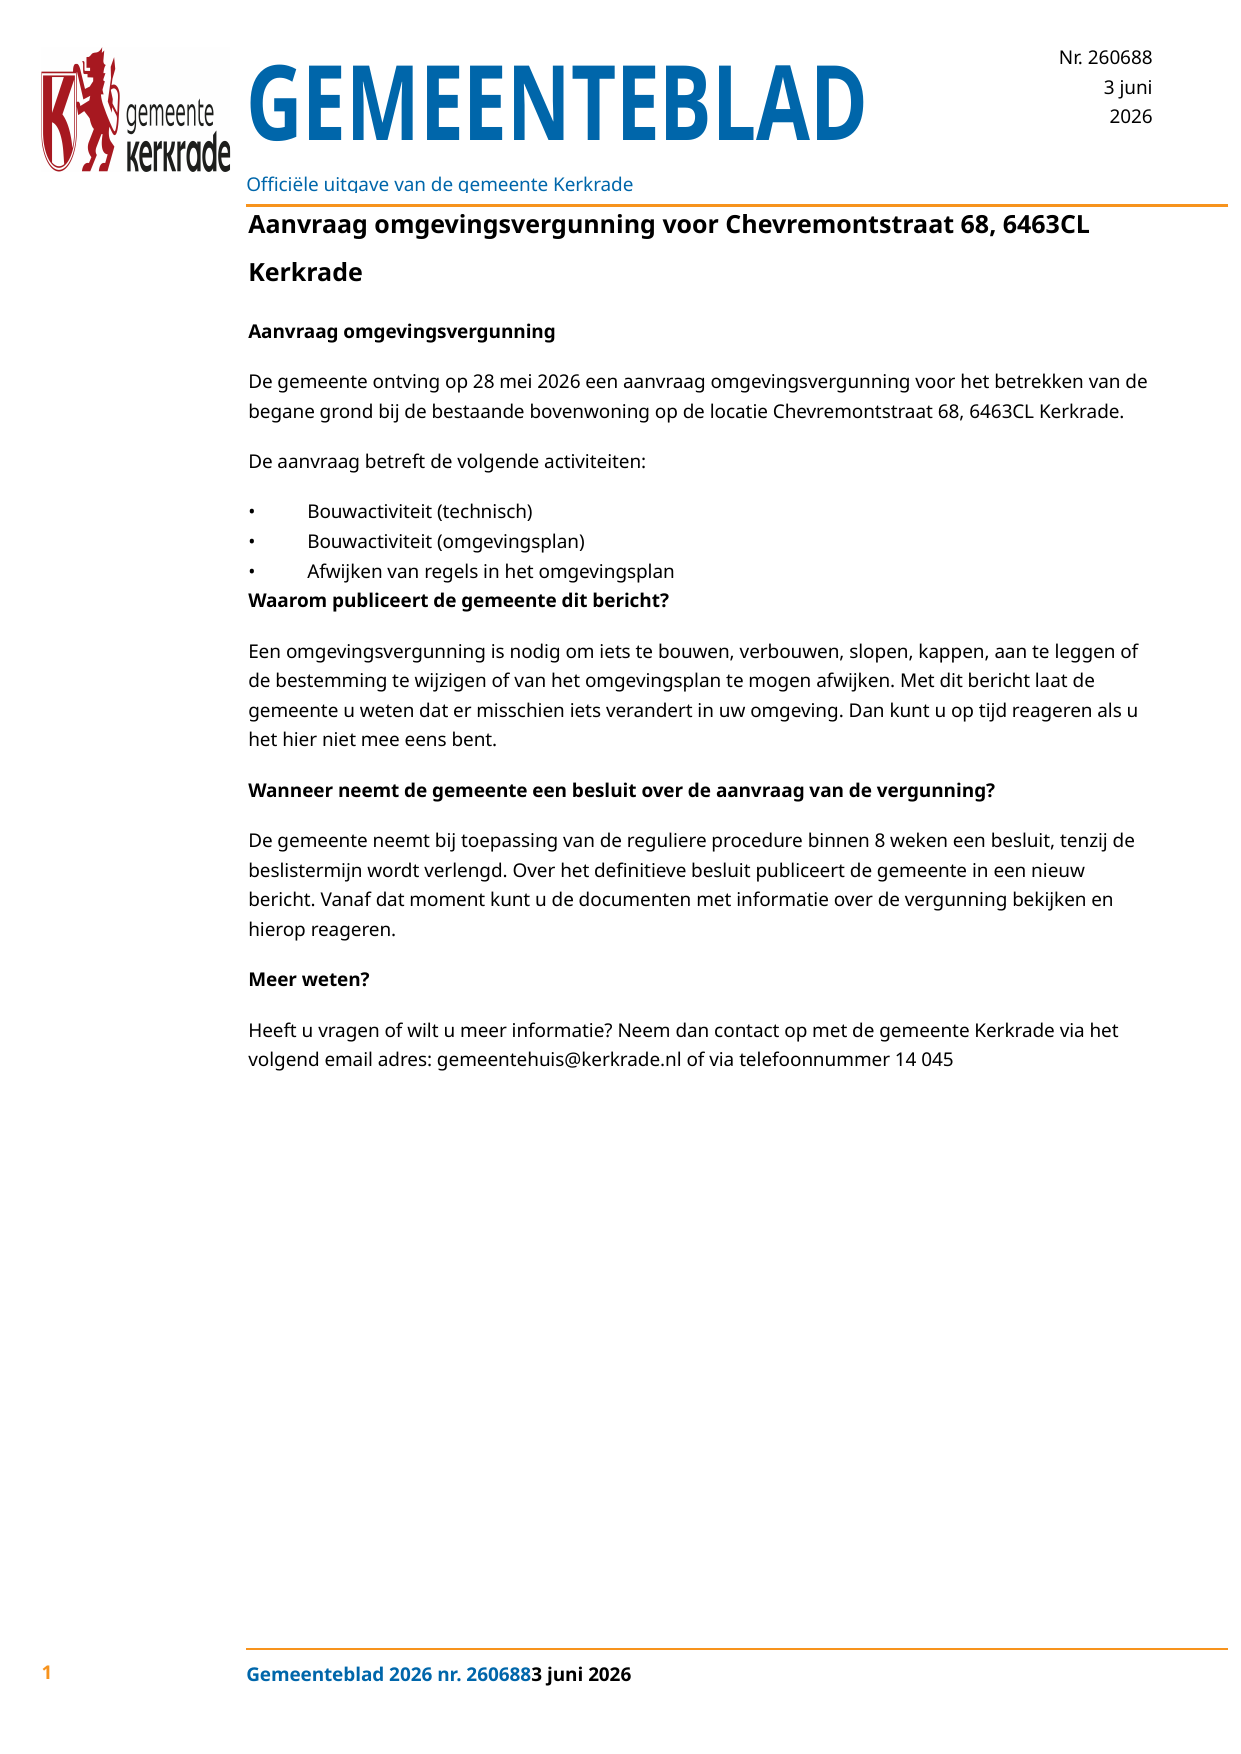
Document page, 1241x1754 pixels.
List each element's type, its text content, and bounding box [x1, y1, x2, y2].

list Bouwactiviteit (omgevingsplan) [248, 528, 1152, 554]
text Een omgevingsvergunning is nodig om iets te bouwen, verbouwen, slopen, kappen, aan te leggen of de bestemming te wijzigen of van het omgevingsplan te mogen afwijken. Met dit bericht laat de gemeente u weten dat er misschien iets verandert in uw omgeving. Dan kunt u op tijd reageren als u het hier niet mee eens bent. [248, 638, 1152, 752]
text Aanvraag omgevingsvergunning voor Chevremontstraat 68, 6463CL Kerkrade [248, 207, 1152, 288]
text Aanvraag omgevingsvergunning [248, 318, 1152, 344]
text Heeft u vragen of wilt u meer informatie? Neem dan contact op met de gemeente Kerkrade via het volgend email adres: gemeentehuis@kerkrade.nl of via telefoonnummer 14 045 [248, 1017, 1152, 1072]
text De gemeente ontving op 28 mei 2026 een aanvraag omgevingsvergunning voor het betrekken van de begane grond bij de bestaande bovenwoning op de locatie Chevremontstraat 68, 6463CL Kerkrade. [248, 368, 1152, 424]
text Meer weten? [248, 967, 1152, 992]
text Waarom publiceert de gemeente dit bericht? [248, 587, 1152, 613]
list Afwijken van regels in het omgevingsplan [248, 558, 1152, 584]
text Wanneer neemt de gemeente een besluit over de aanvraag van de vergunning? [248, 777, 1152, 803]
text De gemeente neemt bij toepassing van de reguliere procedure binnen 8 weken een besluit, tenzij de beslistermijn wordt verlengd. Over het definitieve besluit publiceert de gemeente in een nieuw bericht. Vanaf dat moment kunt u de documenten met informatie over de vergunning bekijken en hierop reageren. [248, 827, 1152, 942]
text De aanvraag betreft de volgende activiteiten: [248, 448, 1152, 474]
picture [41, 47, 231, 172]
list Bouwactiviteit (technisch) [248, 499, 1152, 524]
